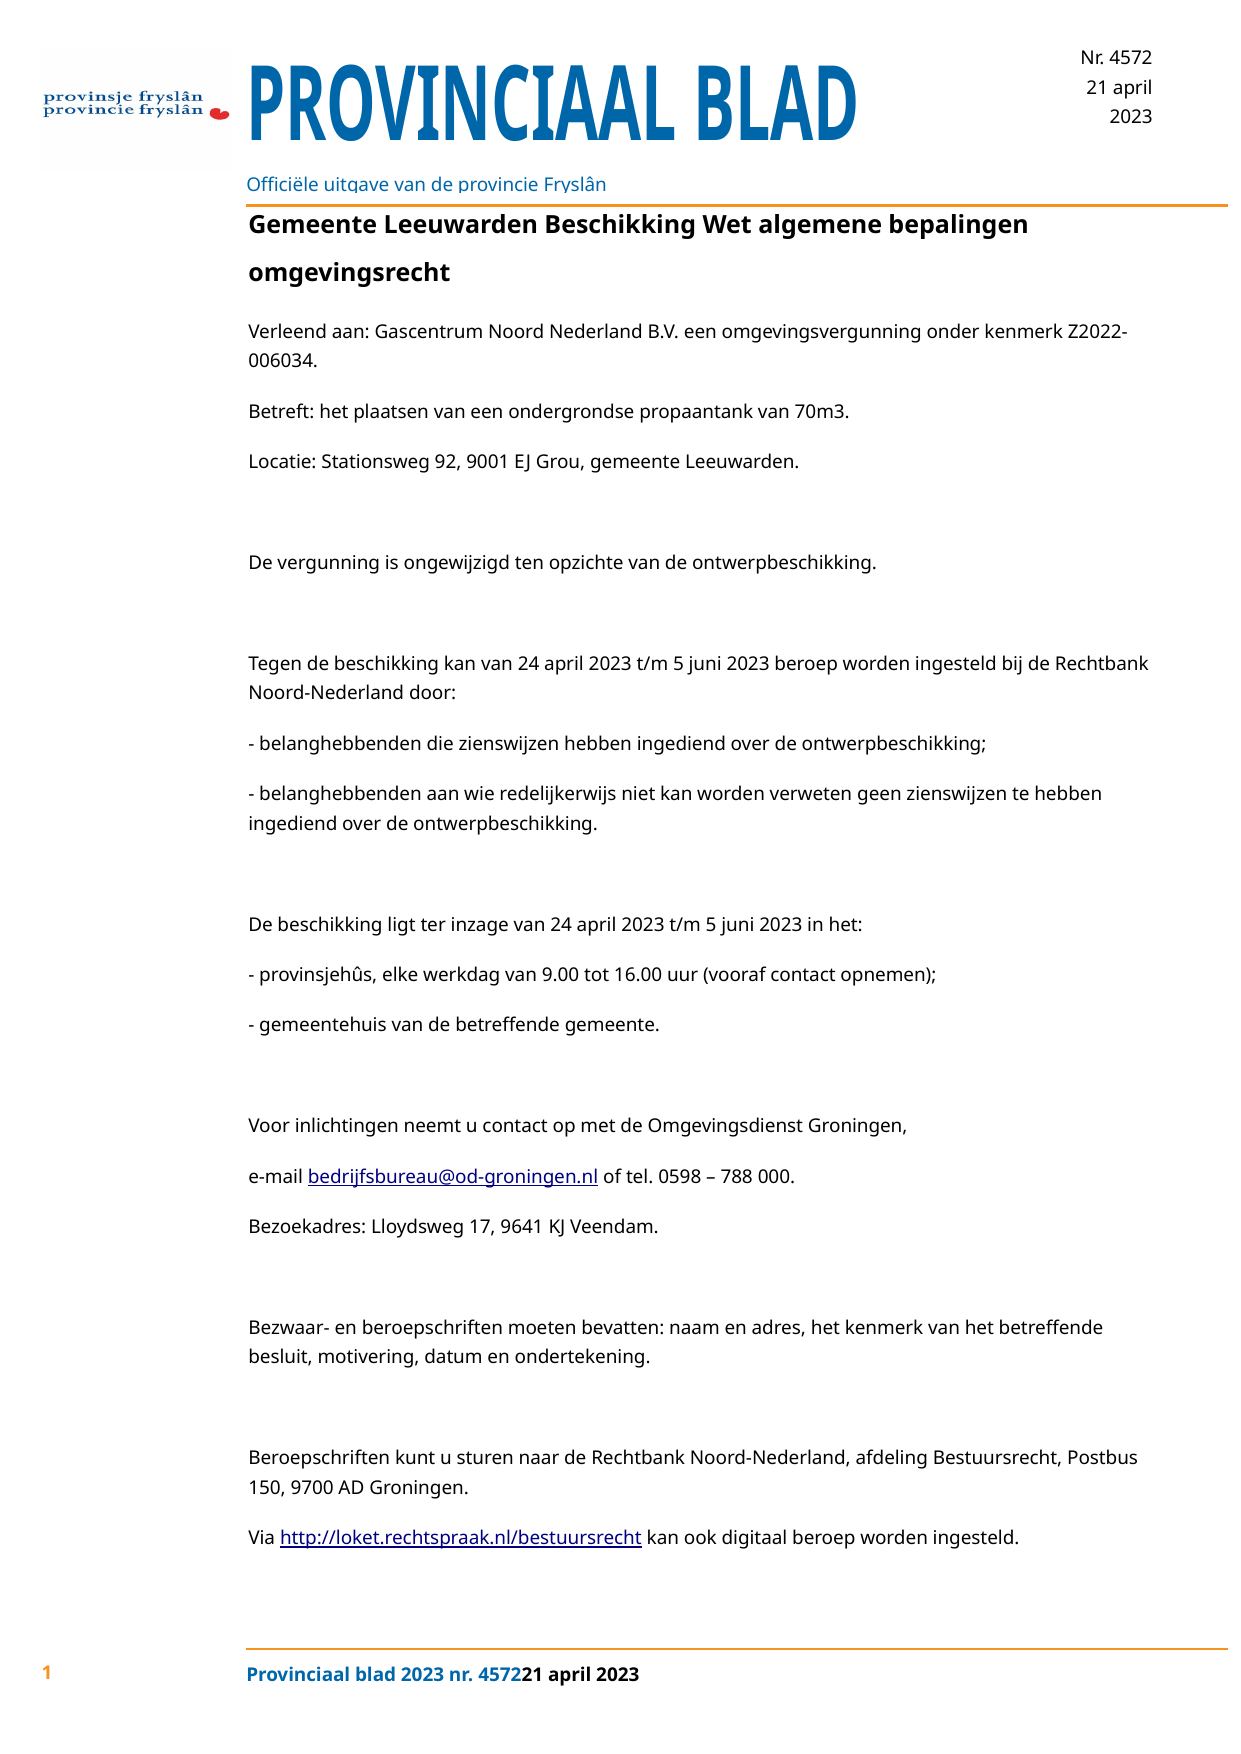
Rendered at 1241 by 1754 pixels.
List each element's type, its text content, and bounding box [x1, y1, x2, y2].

text Bezwaar- en beroepschriften moeten bevatten: naam en adres, het kenmerk van het betreffende besluit, motivering, datum en ondertekening. [248, 1314, 1152, 1369]
text Voor inlichtingen neemt u contact op met de Omgevingsdienst Groningen, [248, 1112, 1152, 1138]
text Gemeente Leeuwarden Beschikking Wet algemene bepalingen omgevingsrecht [248, 207, 1152, 288]
text Beroepschriften kunt u sturen naar de Rechtbank Noord-Nederland, afdeling Bestuursrecht, Postbus 150, 9700 AD Groningen. [248, 1444, 1152, 1500]
text - provinsjehûs, elke werkdag van 9.00 tot 16.00 uur (vooraf contact opnemen); [248, 961, 1152, 987]
text - gemeentehuis van de betreffende gemeente. [248, 1012, 1152, 1037]
text Via http://loket.rechtspraak.nl/bestuursrecht kan ook digitaal beroep worden ingesteld. [248, 1524, 1152, 1550]
text Betreft: het plaatsen van een ondergrondse propaantank van 70m3. [248, 398, 1152, 424]
text e-mail bedrijfsbureau@od-groningen.nl of tel. 0598 – 788 000. [248, 1163, 1152, 1189]
text Bezoekadres: Lloydsweg 17, 9641 KJ Veendam. [248, 1213, 1152, 1239]
text - belanghebbenden aan wie redelijkerwijs niet kan worden verweten geen zienswijzen te hebben ingediend over de ontwerpbeschikking. [248, 780, 1152, 836]
text - belanghebbenden die zienswijzen hebben ingediend over de ontwerpbeschikking; [248, 730, 1152, 756]
text Verleend aan: Gascentrum Noord Nederland B.V. een omgevingsvergunning onder kenmerk Z2022-006034. [248, 318, 1152, 373]
text Tegen de beschikking kan van 24 april 2023 t/m 5 juni 2023 beroep worden ingesteld bij de Rechtbank Noord-Nederland door: [248, 650, 1152, 705]
text De beschikking ligt ter inzage van 24 april 2023 t/m 5 juni 2023 in het: [248, 911, 1152, 937]
text Locatie: Stationsweg 92, 9001 EJ Grou, gemeente Leeuwarden. [248, 448, 1152, 474]
text De vergunning is ongewijzigd ten opzichte van de ontwerpbeschikking. [248, 549, 1152, 575]
picture [41, 47, 231, 172]
